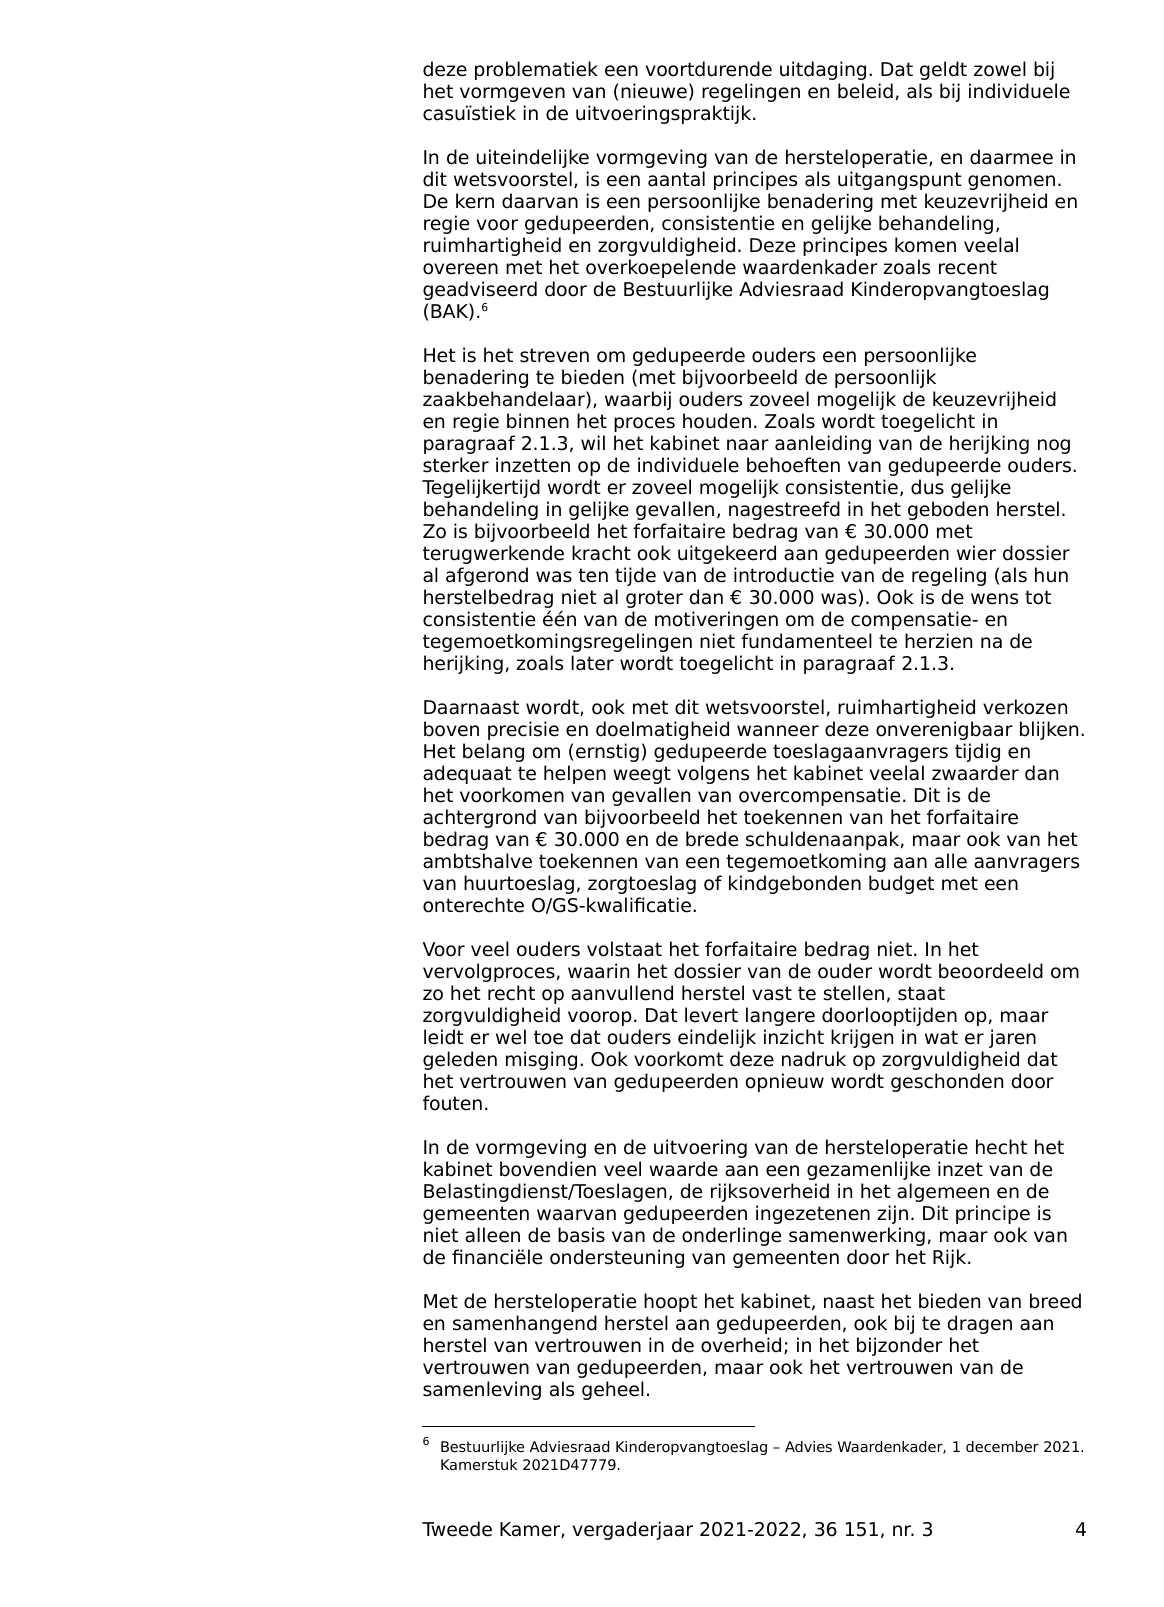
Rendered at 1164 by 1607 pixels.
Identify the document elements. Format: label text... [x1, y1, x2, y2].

text Daarnaast wordt, ook met dit wetsvoorstel, ruimhartigheid verkozen boven precisie en doelmatigheid wanneer deze onverenigbaar blijken. Het belang om (ernstig) gedupeerde toeslagaanvragers tijdig en adequaat te helpen weegt volgens het kabinet veelal zwaarder dan het voorkomen van gevallen van overcompensatie. Dit is de achtergrond van bijvoorbeeld het toekennen van het forfaitaire bedrag van € 30.000 en de brede schuldenaanpak, maar ook van het ambtshalve toekennen van een tegemoetkoming aan alle aanvragers van huurtoeslag, zorgtoeslag of kindgebonden budget met een onterechte O/GS-kwalificatie. [422, 697, 1087, 917]
text Bestuurlijke Adviesraad Kinderopvangtoeslag – Advies Waardenkader, 1 december 2021. Kamerstuk 2021D47779. [422, 1435, 1087, 1474]
text Voor veel ouders volstaat het forfaitaire bedrag niet. In het vervolgproces, waarin het dossier van de ouder wordt beoordeeld om zo het recht op aanvullend herstel vast te stellen, staat zorgvuldigheid voorop. Dat levert langere doorlooptijden op, maar leidt er wel toe dat ouders eindelijk inzicht krijgen in wat er jaren geleden misging. Ook voorkomt deze nadruk op zorgvuldigheid dat het vertrouwen van gedupeerden opnieuw wordt geschonden door fouten. [422, 939, 1087, 1115]
text In de uiteindelijke vormgeving van de hersteloperatie, en daarmee in dit wetsvoorstel, is een aantal principes als uitgangspunt genomen. De kern daarvan is een persoonlijke benadering met keuzevrijheid en regie voor gedupeerden, consistentie en gelijke behandeling, ruimhartigheid en zorgvuldigheid. Deze principes komen veelal overeen met het overkoepelende waardenkader zoals recent geadviseerd door de Bestuurlijke Adviesraad Kinderopvangtoeslag (BAK). [422, 147, 1087, 323]
text Met de hersteloperatie hoopt het kabinet, naast het bieden van breed en samenhangend herstel aan gedupeerden, ook bij te dragen aan herstel van vertrouwen in de overheid; in het bijzonder het vertrouwen van gedupeerden, maar ook het vertrouwen van de samenleving als geheel. [422, 1291, 1087, 1401]
text Het is het streven om gedupeerde ouders een persoonlijke benadering te bieden (met bijvoorbeeld de persoonlijk zaakbehandelaar), waarbij ouders zoveel mogelijk de keuzevrijheid en regie binnen het proces houden. Zoals wordt toegelicht in paragraaf 2.1.3, wil het kabinet naar aanleiding van de herijking nog sterker inzetten op de individuele behoeften van gedupeerde ouders. Tegelijkertijd wordt er zoveel mogelijk consistentie, dus gelijke behandeling in gelijke gevallen, nagestreefd in het geboden herstel. Zo is bijvoorbeeld het forfaitaire bedrag van € 30.000 met terugwerkende kracht ook uitgekeerd aan gedupeerden wier dossier al afgerond was ten tijde van de introductie van de regeling (als hun herstelbedrag niet al groter dan € 30.000 was). Ook is de wens tot consistentie één van de motiveringen om de compensatie- en tegemoetkomingsregelingen niet fundamenteel te herzien na de herijking, zoals later wordt toegelicht in paragraaf 2.1.3. [422, 345, 1087, 675]
text In de vormgeving en de uitvoering van de hersteloperatie hecht het kabinet bovendien veel waarde aan een gezamenlijke inzet van de Belastingdienst/Toeslagen, de rijksoverheid in het algemeen en de gemeenten waarvan gedupeerden ingezetenen zijn. Dit principe is niet alleen de basis van de onderlinge samenwerking, maar ook van de financiële ondersteuning van gemeenten door het Rijk. [422, 1137, 1087, 1269]
text deze problematiek een voortdurende uitdaging. Dat geldt zowel bij het vormgeven van (nieuwe) regelingen en beleid, als bij individuele casuïstiek in de uitvoeringspraktijk. [422, 59, 1087, 125]
